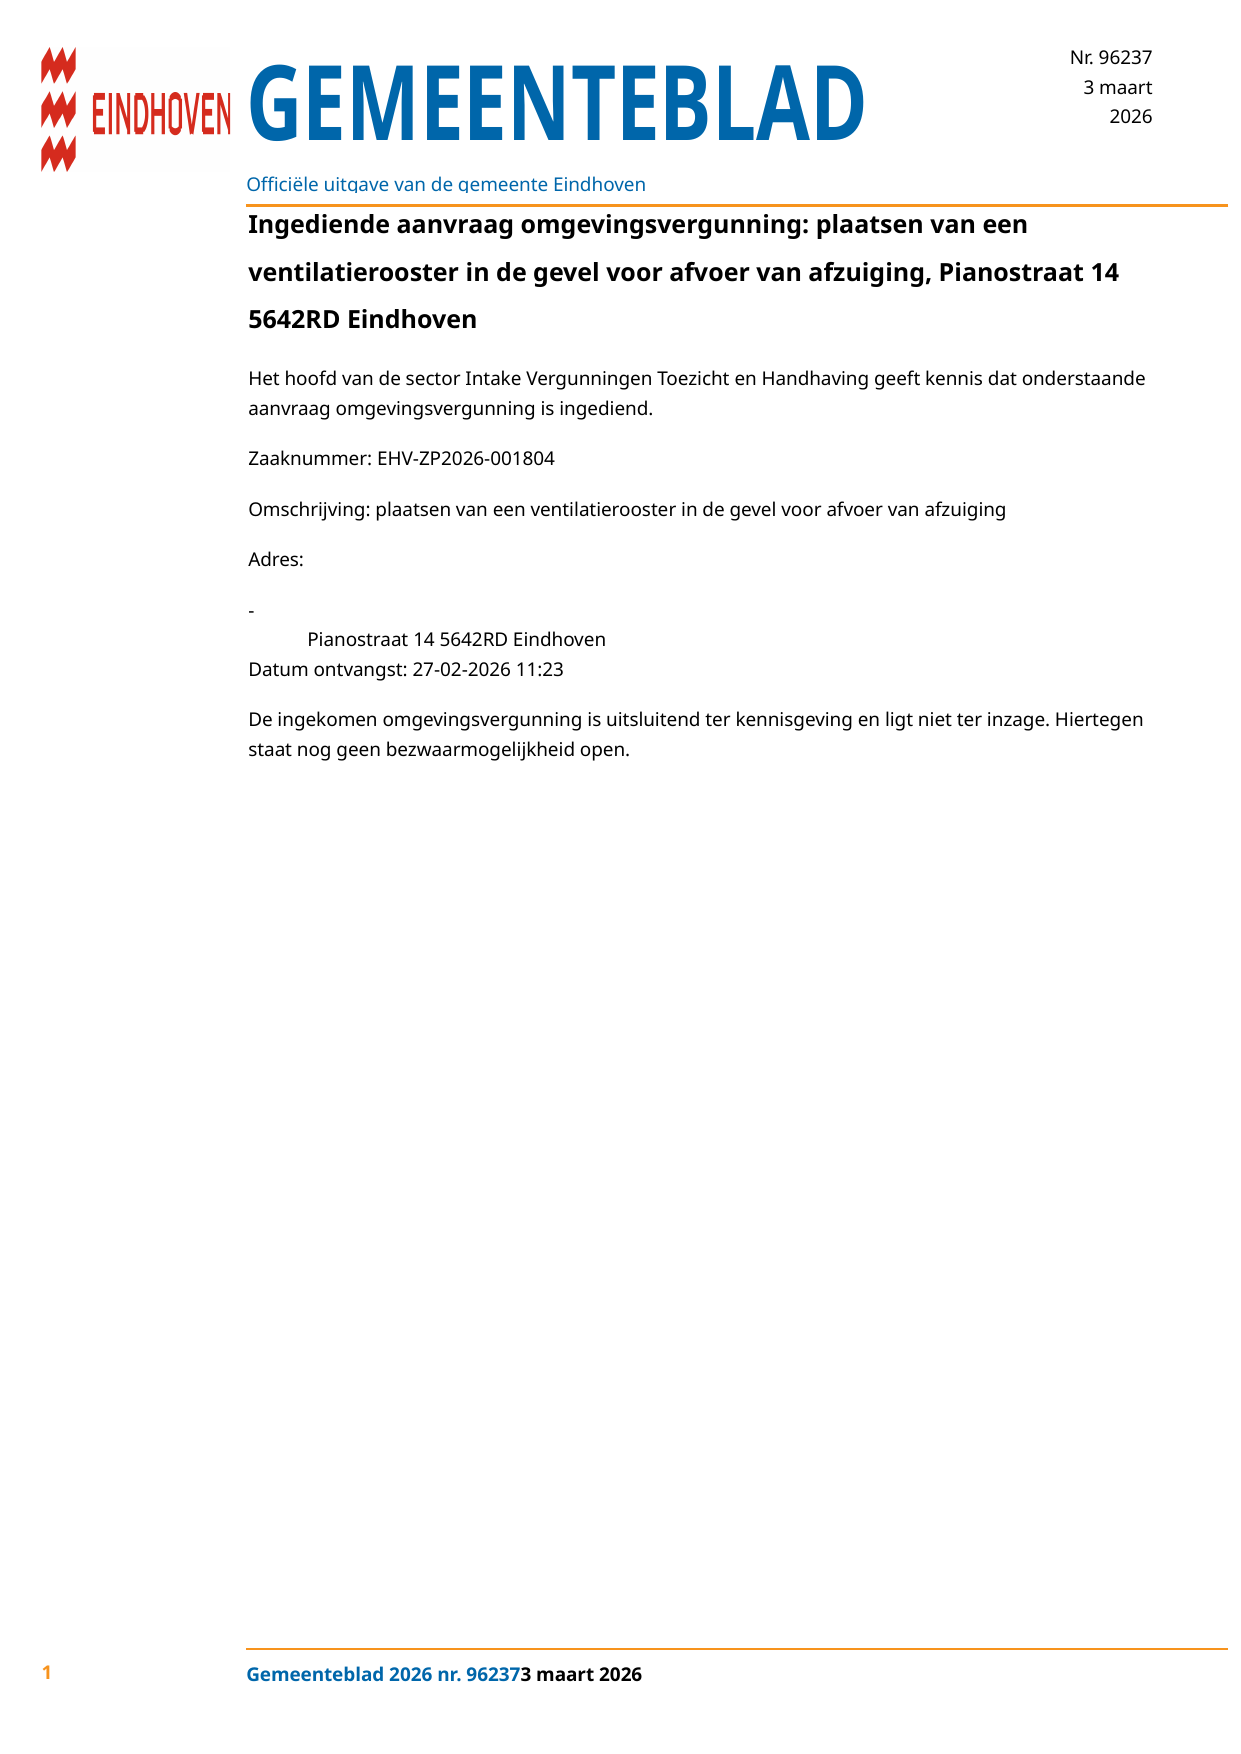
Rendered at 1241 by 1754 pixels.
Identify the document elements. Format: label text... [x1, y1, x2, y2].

text Ingediende aanvraag omgevingsvergunning: plaatsen van een ventilatierooster in de gevel voor afvoer van afzuiging, Pianostraat 14 5642RD Eindhoven [248, 207, 1152, 336]
text Adres: [248, 546, 1152, 572]
text Het hoofd van de sector Intake Vergunningen Toezicht en Handhaving geeft kennis dat onderstaande aanvraag omgevingsvergunning is ingediend. [248, 366, 1152, 421]
picture [41, 47, 231, 172]
text Datum ontvangst: 27-02-2026 11:23 [248, 656, 1152, 682]
list Pianostraat 14 5642RD Eindhoven [248, 626, 1152, 652]
text De ingekomen omgevingsvergunning is uitsluitend ter kennisgeving en ligt niet ter inzage. Hiertegen staat nog geen bezwaarmogelijkheid open. [248, 706, 1152, 762]
text Omschrijving: plaatsen van een ventilatierooster in de gevel voor afvoer van afzuiging [248, 496, 1152, 522]
text Zaaknummer: EHV-ZP2026-001804 [248, 446, 1152, 471]
